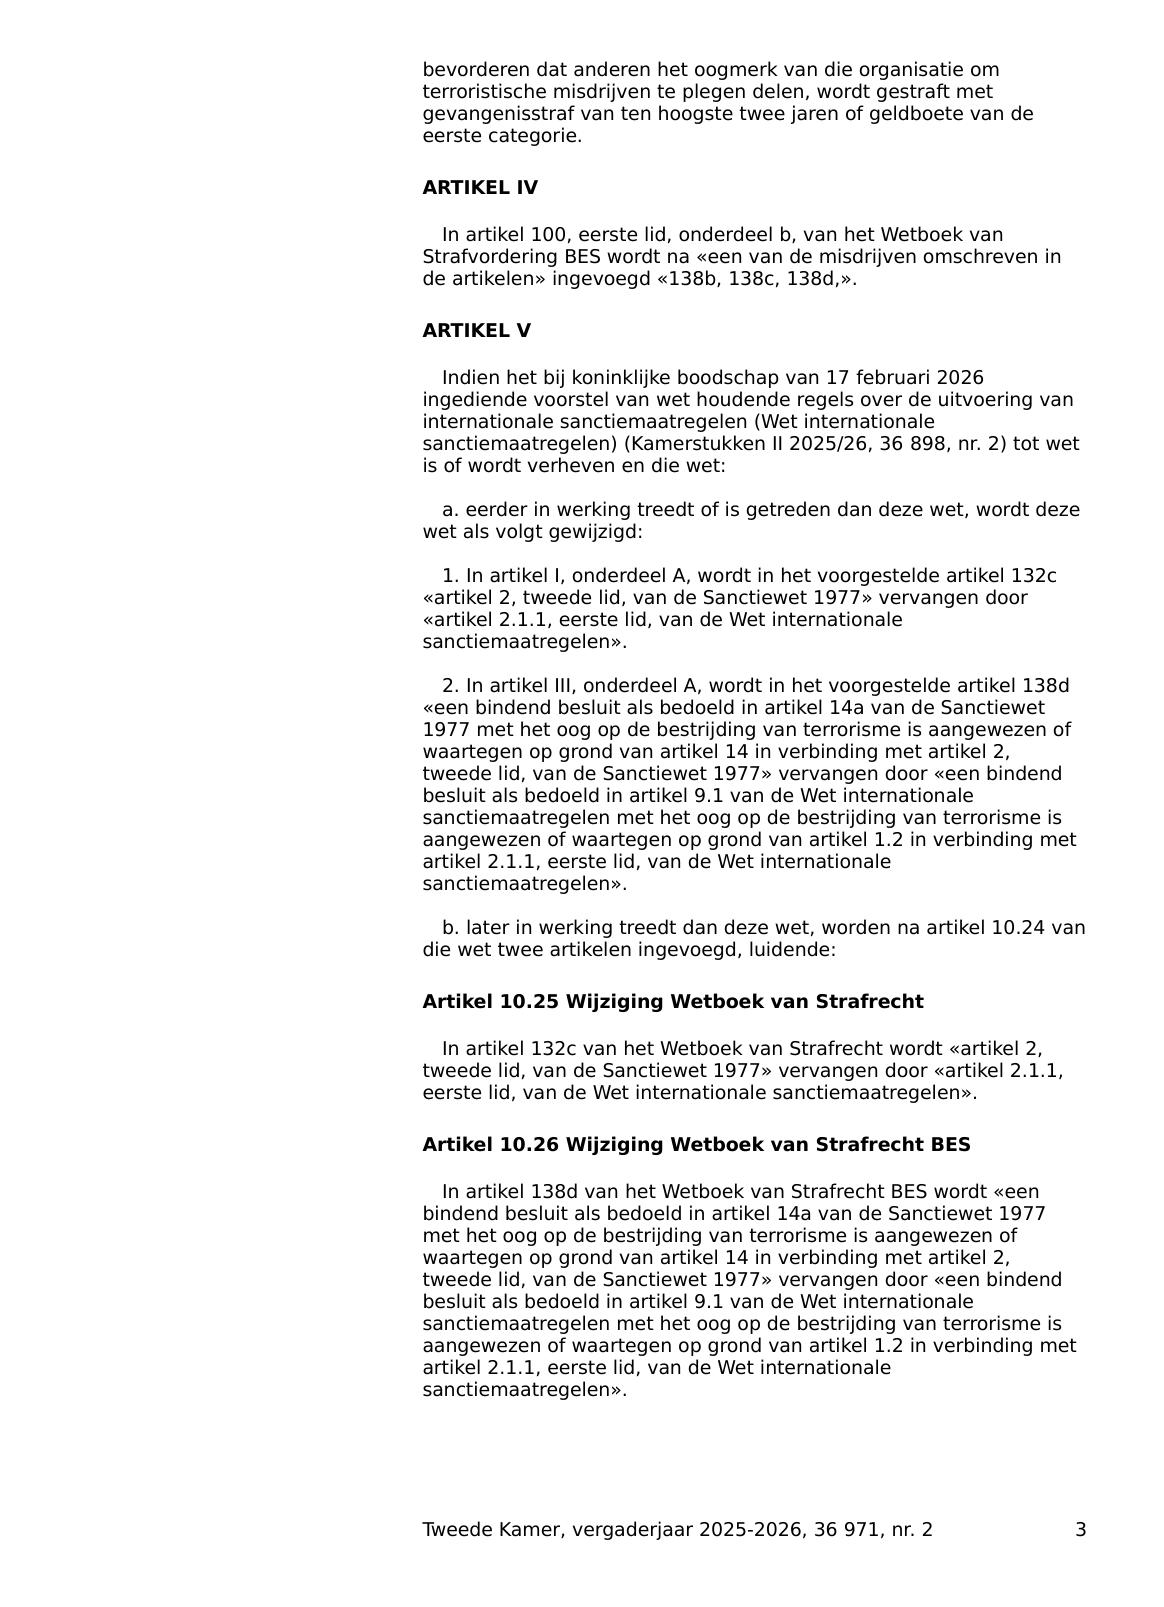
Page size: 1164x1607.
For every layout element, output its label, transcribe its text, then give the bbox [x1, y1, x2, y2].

text a. eerder in werking treedt of is getreden dan deze wet, wordt deze wet als volgt gewijzigd: [422, 499, 1087, 543]
subtitle ARTIKEL IV [422, 177, 1087, 199]
subtitle ARTIKEL V [422, 320, 1087, 342]
subtitle Artikel 10.25 Wijziging Wetboek van Strafrecht [422, 991, 1087, 1013]
subtitle Artikel 10.26 Wijziging Wetboek van Strafrecht BES [422, 1134, 1087, 1156]
text b. later in werking treedt dan deze wet, worden na artikel 10.24 van die wet twee artikelen ingevoegd, luidende: [422, 917, 1087, 961]
text 2. In artikel III, onderdeel A, wordt in het voorgestelde artikel 138d «een bindend besluit als bedoeld in artikel 14a van de Sanctiewet 1977 met het oog op de bestrijding van terrorisme is aangewezen of waartegen op grond van artikel 14 in verbinding met artikel 2, tweede lid, van de Sanctiewet 1977» vervangen door «een bindend besluit als bedoeld in artikel 9.1 van de Wet internationale sanctiemaatregelen met het oog op de bestrijding van terrorisme is aangewezen of waartegen op grond van artikel 1.2 in verbinding met artikel 2.1.1, eerste lid, van de Wet internationale sanctiemaatregelen». [422, 675, 1087, 895]
text 1. In artikel I, onderdeel A, wordt in het voorgestelde artikel 132c «artikel 2, tweede lid, van de Sanctiewet 1977» vervangen door «artikel 2.1.1, eerste lid, van de Wet internationale sanctiemaatregelen». [422, 565, 1087, 653]
text In artikel 138d van het Wetboek van Strafrecht BES wordt «een bindend besluit als bedoeld in artikel 14a van de Sanctiewet 1977 met het oog op de bestrijding van terrorisme is aangewezen of waartegen op grond van artikel 14 in verbinding met artikel 2, tweede lid, van de Sanctiewet 1977» vervangen door «een bindend besluit als bedoeld in artikel 9.1 van de Wet internationale sanctiemaatregelen met het oog op de bestrijding van terrorisme is aangewezen of waartegen op grond van artikel 1.2 in verbinding met artikel 2.1.1, eerste lid, van de Wet internationale sanctiemaatregelen». [422, 1181, 1087, 1401]
text In artikel 100, eerste lid, onderdeel b, van het Wetboek van Strafvordering BES wordt na «een van de misdrijven omschreven in de artikelen» ingevoegd «138b, 138c, 138d,». [422, 224, 1087, 290]
text Indien het bij koninklijke boodschap van 17 februari 2026 ingediende voorstel van wet houdende regels over de uitvoering van internationale sanctiemaatregelen (Wet internationale sanctiemaatregelen) (Kamerstukken II 2025/26, 36 898, nr. 2) tot wet is of wordt verheven en die wet: [422, 367, 1087, 477]
text bevorderen dat anderen het oogmerk van die organisatie om terroristische misdrijven te plegen delen, wordt gestraft met gevangenisstraf van ten hoogste twee jaren of geldboete van de eerste categorie. [422, 59, 1087, 147]
text In artikel 132c van het Wetboek van Strafrecht wordt «artikel 2, tweede lid, van de Sanctiewet 1977» vervangen door «artikel 2.1.1, eerste lid, van de Wet internationale sanctiemaatregelen». [422, 1038, 1087, 1104]
